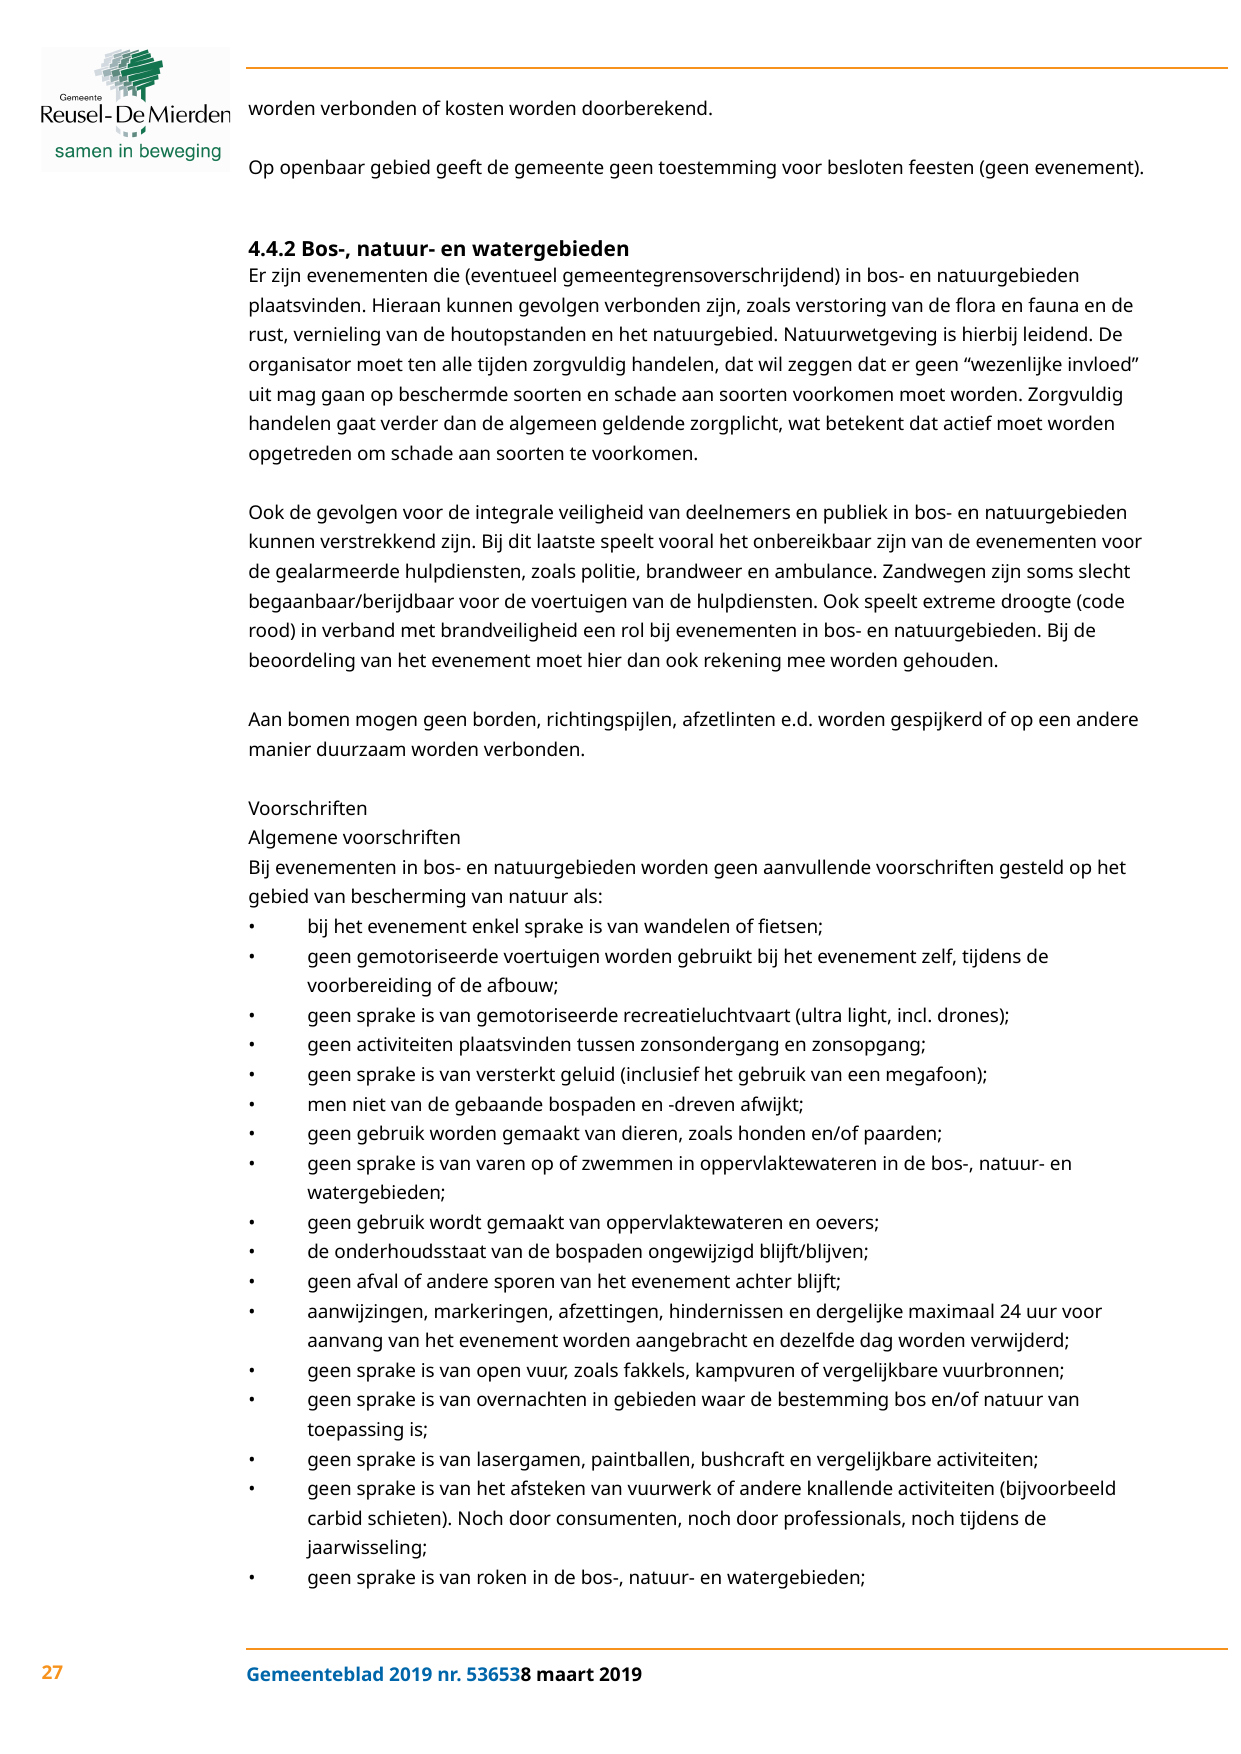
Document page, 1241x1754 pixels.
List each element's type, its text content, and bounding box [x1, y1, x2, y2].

list geen sprake is van lasergamen, paintballen, bushcraft en vergelijkbare activiteiten; [248, 1446, 1152, 1471]
text 4.4.2 Bos-, natuur- en watergebieden [248, 234, 1152, 262]
text Bij evenementen in bos- en natuurgebieden worden geen aanvullende voorschriften gesteld op het gebied van bescherming van natuur als: [248, 854, 1152, 909]
list bij het evenement enkel sprake is van wandelen of fietsen; [248, 913, 1152, 939]
text Er zijn evenementen die (eventueel gemeentegrensoverschrijdend) in bos- en natuurgebieden plaatsvinden. Hieraan kunnen gevolgen verbonden zijn, zoals verstoring van de flora en fauna en de rust, vernieling van de houtopstanden en het natuurgebied. Natuurwetgeving is hierbij leidend. De organisator moet ten alle tijden zorgvuldig handelen, dat wil zeggen dat er geen “wezenlijke invloed” uit mag gaan op beschermde soorten en schade aan soorten voorkomen moet worden. Zorgvuldig handelen gaat verder dan de algemeen geldende zorgplicht, wat betekent dat actief moet worden opgetreden om schade aan soorten te voorkomen. [248, 262, 1152, 466]
text Voorschriften [248, 795, 1152, 821]
list geen sprake is van overnachten in gebieden waar de bestemming bos en/of natuur van toepassing is; [248, 1387, 1152, 1442]
list men niet van de gebaande bospaden en -dreven afwijkt; [248, 1091, 1152, 1116]
text Ook de gevolgen voor de integrale veiligheid van deelnemers en publiek in bos- en natuurgebieden kunnen verstrekkend zijn. Bij dit laatste speelt vooral het onbereikbaar zijn van de evenementen voor de gealarmeerde hulpdiensten, zoals politie, brandweer en ambulance. Zandwegen zijn soms slecht begaanbaar/berijdbaar voor de voertuigen van de hulpdiensten. Ook speelt extreme droogte (code rood) in verband met brandveiligheid een rol bij evenementen in bos- en natuurgebieden. Bij de beoordeling van het evenement moet hier dan ook rekening mee worden gehouden. [248, 499, 1152, 673]
list aanwijzingen, markeringen, afzettingen, hindernissen en dergelijke maximaal 24 uur voor aanvang van het evenement worden aangebracht en dezelfde dag worden verwijderd; [248, 1298, 1152, 1353]
list geen sprake is van varen op of zwemmen in oppervlaktewateren in de bos-, natuur- en watergebieden; [248, 1150, 1152, 1205]
picture [41, 47, 231, 172]
list geen gebruik worden gemaakt van dieren, zoals honden en/of paarden; [248, 1120, 1152, 1146]
list de onderhoudsstaat van de bospaden ongewijzigd blijft/blijven; [248, 1239, 1152, 1264]
list geen sprake is van het afsteken van vuurwerk of andere knallende activiteiten (bijvoorbeeld carbid schieten). Noch door consumenten, noch door professionals, noch tijdens de jaarwisseling; [248, 1475, 1152, 1560]
text Aan bomen mogen geen borden, richtingspijlen, afzetlinten e.d. worden gespijkerd of op een andere manier duurzaam worden verbonden. [248, 706, 1152, 761]
list geen activiteiten plaatsvinden tussen zonsondergang en zonsopgang; [248, 1032, 1152, 1057]
text worden verbonden of kosten worden doorberekend. [248, 95, 1152, 121]
list geen gemotoriseerde voertuigen worden gebruikt bij het evenement zelf, tijdens de voorbereiding of de afbouw; [248, 943, 1152, 998]
list geen sprake is van gemotoriseerde recreatieluchtvaart (ultra light, incl. drones); [248, 1002, 1152, 1028]
text Algemene voorschriften [248, 824, 1152, 850]
list geen sprake is van roken in de bos-, natuur- en watergebieden; [248, 1564, 1152, 1590]
list geen gebruik wordt gemaakt van oppervlaktewateren en oevers; [248, 1209, 1152, 1235]
list geen afval of andere sporen van het evenement achter blijft; [248, 1268, 1152, 1294]
text Op openbaar gebied geeft de gemeente geen toestemming voor besloten feesten (geen evenement). [248, 154, 1152, 180]
list geen sprake is van versterkt geluid (inclusief het gebruik van een megafoon); [248, 1061, 1152, 1087]
list geen sprake is van open vuur, zoals fakkels, kampvuren of vergelijkbare vuurbronnen; [248, 1357, 1152, 1383]
